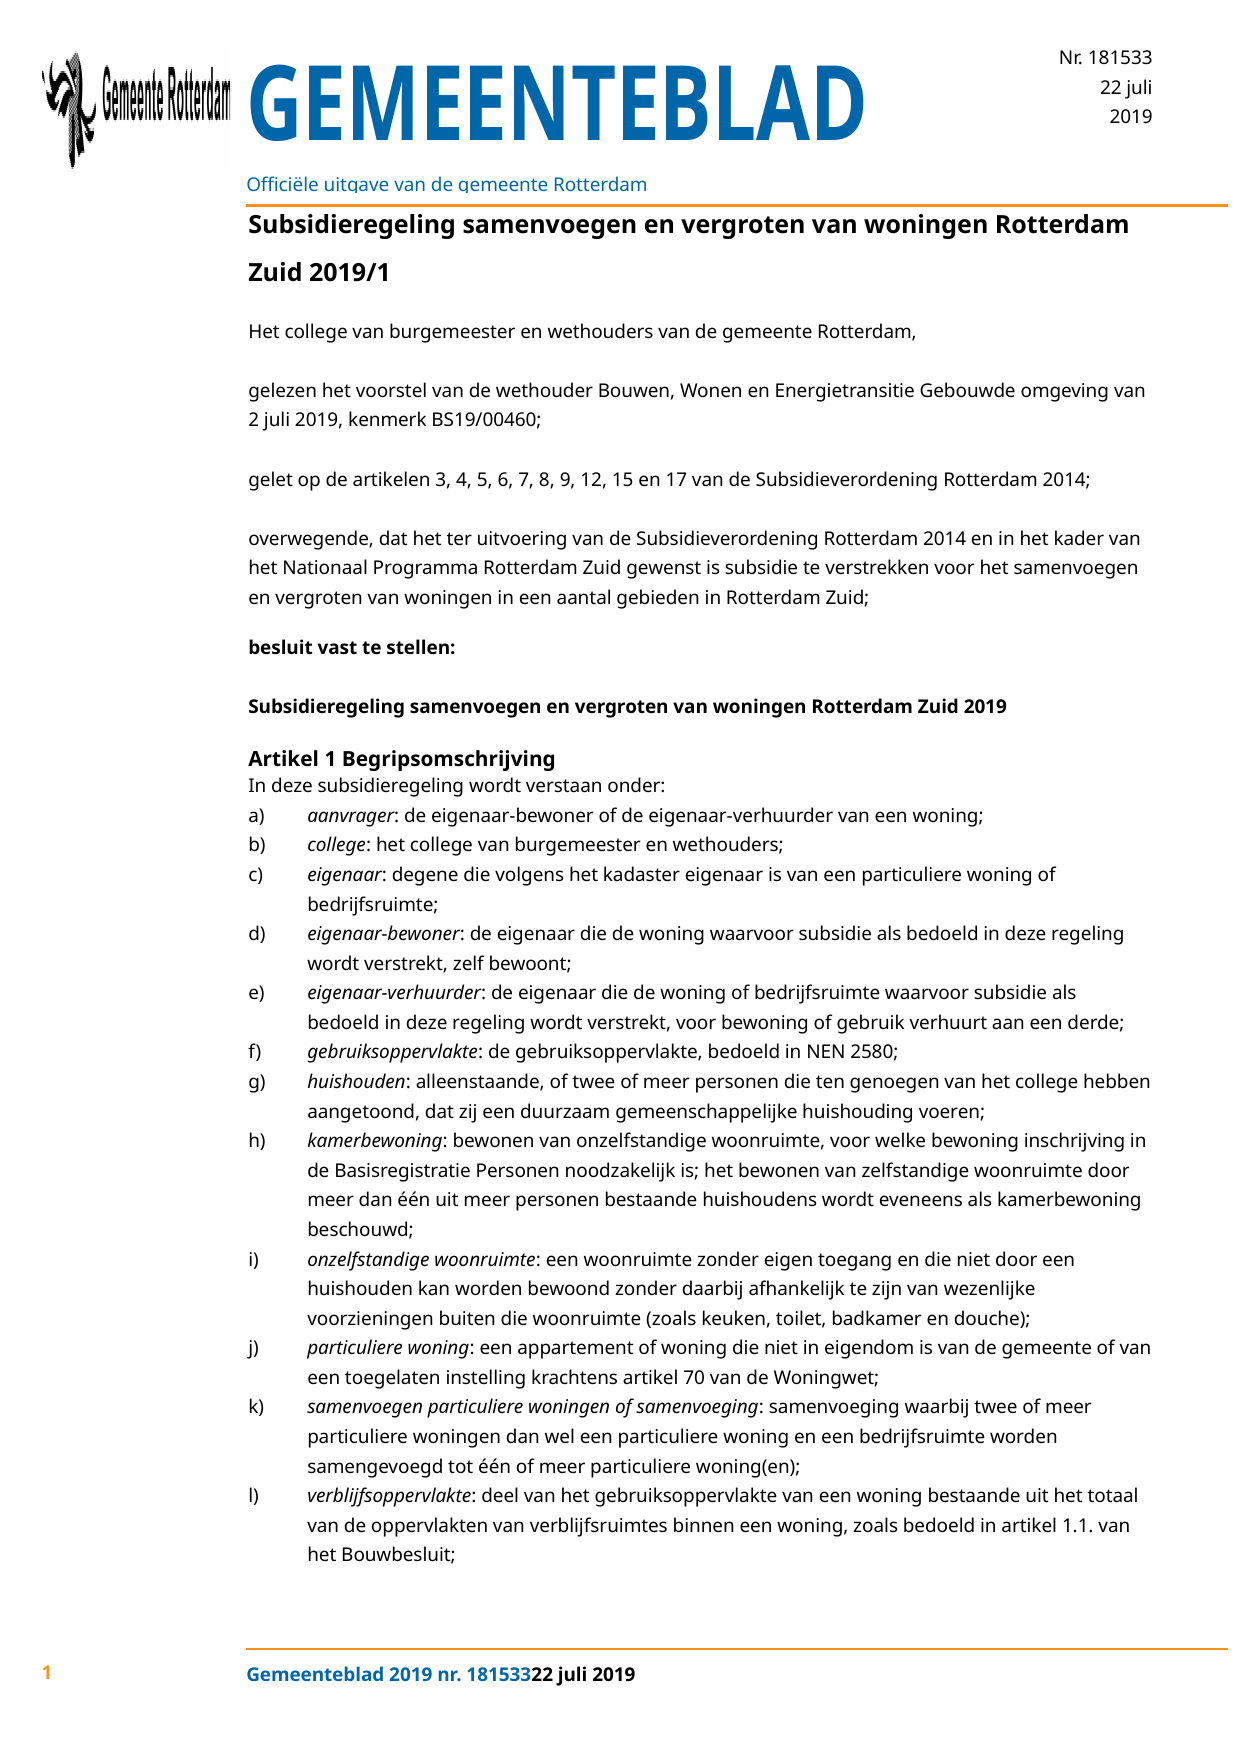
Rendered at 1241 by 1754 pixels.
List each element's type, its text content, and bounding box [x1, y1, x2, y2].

list eigenaar-bewoner: de eigenaar die de woning waarvoor subsidie als bedoeld in deze regeling wordt verstrekt, zelf bewoont; [248, 920, 1152, 976]
list verblijfsoppervlakte: deel van het gebruiksoppervlakte van een woning bestaande uit het totaal van de oppervlakten van verblijfsruimtes binnen een woning, zoals bedoeld in artikel 1.1. van het Bouwbesluit; [248, 1482, 1152, 1567]
list onzelfstandige woonruimte: een woonruimte zonder eigen toegang en die niet door een huishouden kan worden bewoond zonder daarbij afhankelijk te zijn van wezenlijke voorzieningen buiten die woonruimte (zoals keuken, toilet, badkamer en douche); [248, 1246, 1152, 1331]
text gelet op de artikelen 3, 4, 5, 6, 7, 8, 9, 12, 15 en 17 van de Subsidieverordening Rotterdam 2014; [248, 466, 1152, 492]
text overwegende, dat het ter uitvoering van de Subsidieverordening Rotterdam 2014 en in het kader van het Nationaal Programma Rotterdam Zuid gewenst is subsidie te verstrekken voor het samenvoegen en vergroten van woningen in een aantal gebieden in Rotterdam Zuid; [248, 525, 1152, 610]
text Artikel 1 Begripsomschrijving [248, 744, 1152, 772]
list college: het college van burgemeester en wethouders; [248, 832, 1152, 857]
list eigenaar: degene die volgens het kadaster eigenaar is van een particuliere woning of bedrijfsruimte; [248, 861, 1152, 917]
picture [41, 47, 231, 172]
list huishouden: alleenstaande, of twee of meer personen die ten genoegen van het college hebben aangetoond, dat zij een duurzaam gemeenschappelijke huishouding voeren; [248, 1068, 1152, 1124]
list samenvoegen particuliere woningen of samenvoeging: samenvoeging waarbij twee of meer particuliere woningen dan wel een particuliere woning en een bedrijfsruimte worden samengevoegd tot één of meer particuliere woning(en); [248, 1394, 1152, 1479]
text besluit vast te stellen: [248, 634, 1152, 660]
list eigenaar-verhuurder: de eigenaar die de woning of bedrijfsruimte waarvoor subsidie als bedoeld in deze regeling wordt verstrekt, voor bewoning of gebruik verhuurt aan een derde; [248, 979, 1152, 1035]
text gelezen het voorstel van de wethouder Bouwen, Wonen en Energietransitie Gebouwde omgeving van 2 juli 2019, kenmerk BS19/00460; [248, 377, 1152, 432]
text Subsidieregeling samenvoegen en vergroten van woningen Rotterdam Zuid 2019/1 [248, 207, 1152, 288]
text Subsidieregeling samenvoegen en vergroten van woningen Rotterdam Zuid 2019 [248, 694, 1152, 719]
list particuliere woning: een appartement of woning die niet in eigendom is van de gemeente of van een toegelaten instelling krachtens artikel 70 van de Woningwet; [248, 1334, 1152, 1390]
list kamerbewoning: bewonen van onzelfstandige woonruimte, voor welke bewoning inschrijving in de Basisregistratie Personen noodzakelijk is; het bewonen van zelfstandige woonruimte door meer dan één uit meer personen bestaande huishoudens wordt eveneens als kamerbewoning beschouwd; [248, 1127, 1152, 1242]
text Het college van burgemeester en wethouders van de gemeente Rotterdam, [248, 318, 1152, 344]
list gebruiksoppervlakte: de gebruiksoppervlakte, bedoeld in NEN 2580; [248, 1039, 1152, 1064]
list aanvrager: de eigenaar-bewoner of de eigenaar-verhuurder van een woning; [248, 802, 1152, 828]
text In deze subsidieregeling wordt verstaan onder: [248, 772, 1152, 798]
